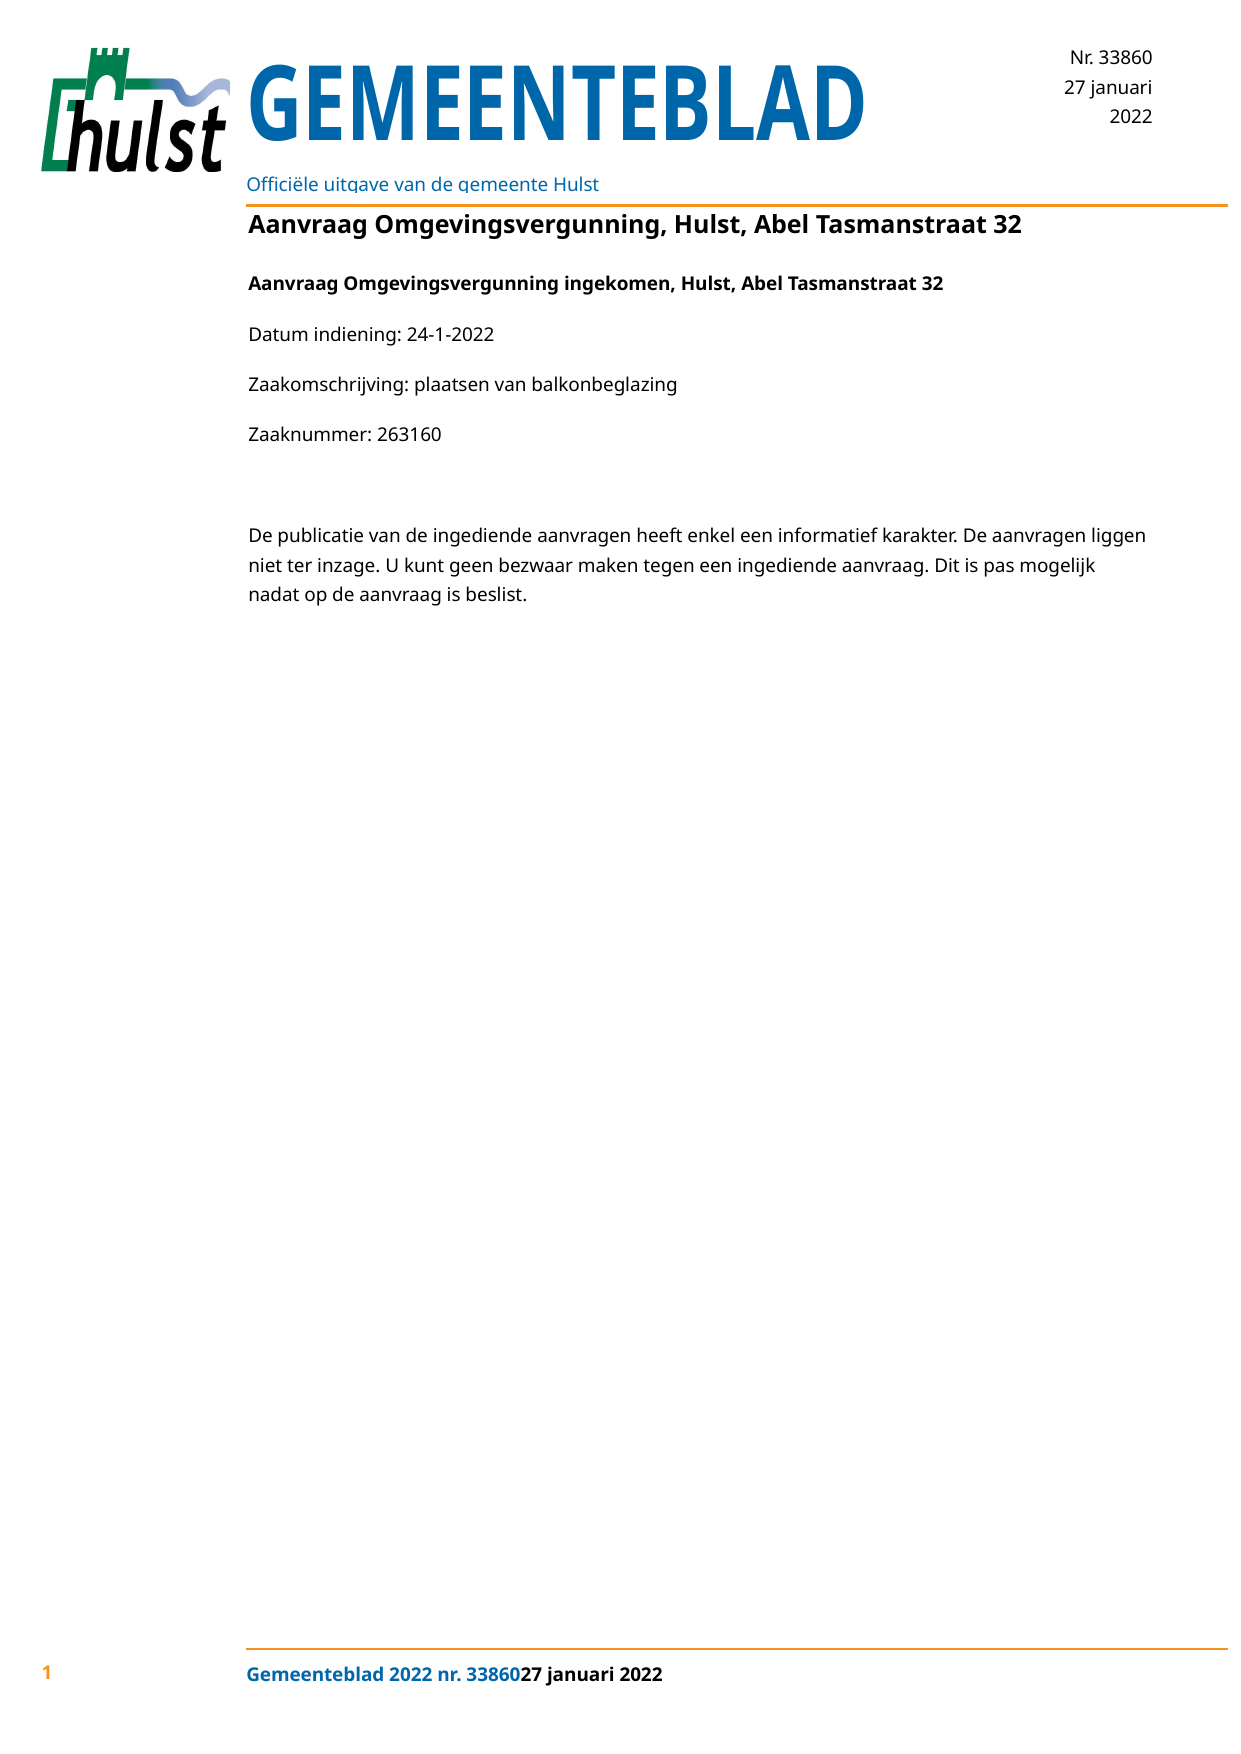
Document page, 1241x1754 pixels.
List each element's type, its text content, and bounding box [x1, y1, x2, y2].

text Datum indiening: 24-1-2022 [248, 321, 1152, 346]
text Zaakomschrijving: plaatsen van balkonbeglazing [248, 371, 1152, 397]
text Aanvraag Omgevingsvergunning ingekomen, Hulst, Abel Tasmanstraat 32 [248, 270, 1152, 296]
text Zaaknummer: 263160 [248, 422, 1152, 447]
picture [41, 47, 231, 172]
text Aanvraag Omgevingsvergunning, Hulst, Abel Tasmanstraat 32 [248, 207, 1152, 241]
text De publicatie van de ingediende aanvragen heeft enkel een informatief karakter. De aanvragen liggen niet ter inzage. U kunt geen bezwaar maken tegen een ingediende aanvraag. Dit is pas mogelijk nadat op de aanvraag is beslist. [248, 522, 1152, 607]
